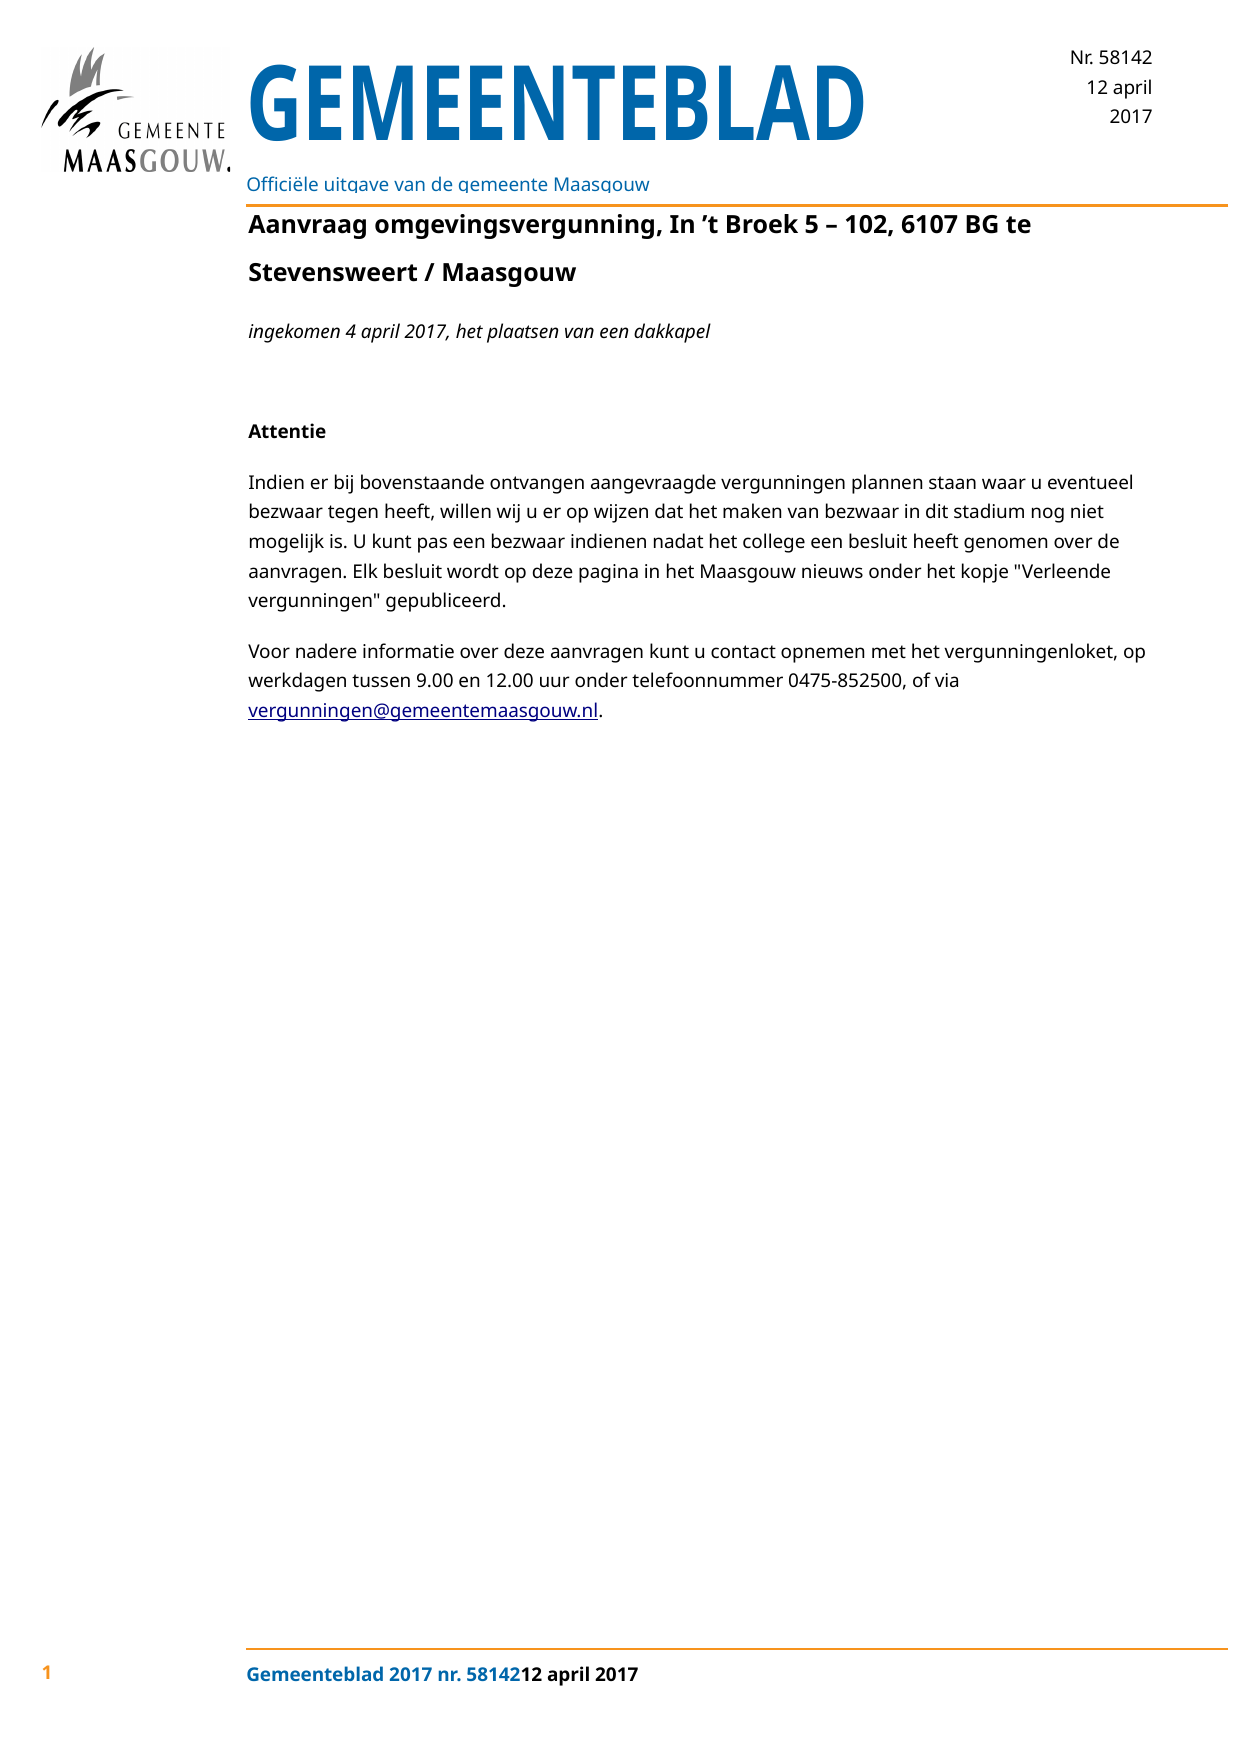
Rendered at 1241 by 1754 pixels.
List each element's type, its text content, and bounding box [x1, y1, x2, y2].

picture [41, 47, 231, 172]
text Aanvraag omgevingsvergunning, In ’t Broek 5 – 102, 6107 BG te Stevensweert / Maasgouw [248, 207, 1152, 288]
text Indien er bij bovenstaande ontvangen aangevraagde vergunningen plannen staan waar u eventueel bezwaar tegen heeft, willen wij u er op wijzen dat het maken van bezwaar in dit stadium nog niet mogelijk is. U kunt pas een bezwaar indienen nadat het college een besluit heeft genomen over de aanvragen. Elk besluit wordt op deze pagina in het Maasgouw nieuws onder het kopje "Verleende vergunningen" gepubliceerd. [248, 469, 1152, 613]
text Attentie [248, 419, 1152, 444]
text ingekomen 4 april 2017, het plaatsen van een dakkapel [248, 318, 1152, 344]
text Voor nadere informatie over deze aanvragen kunt u contact opnemen met het vergunningenloket, op werkdagen tussen 9.00 en 12.00 uur onder telefoonnummer 0475-852500, of via vergunningen@gemeentemaasgouw.nl. [248, 638, 1152, 723]
